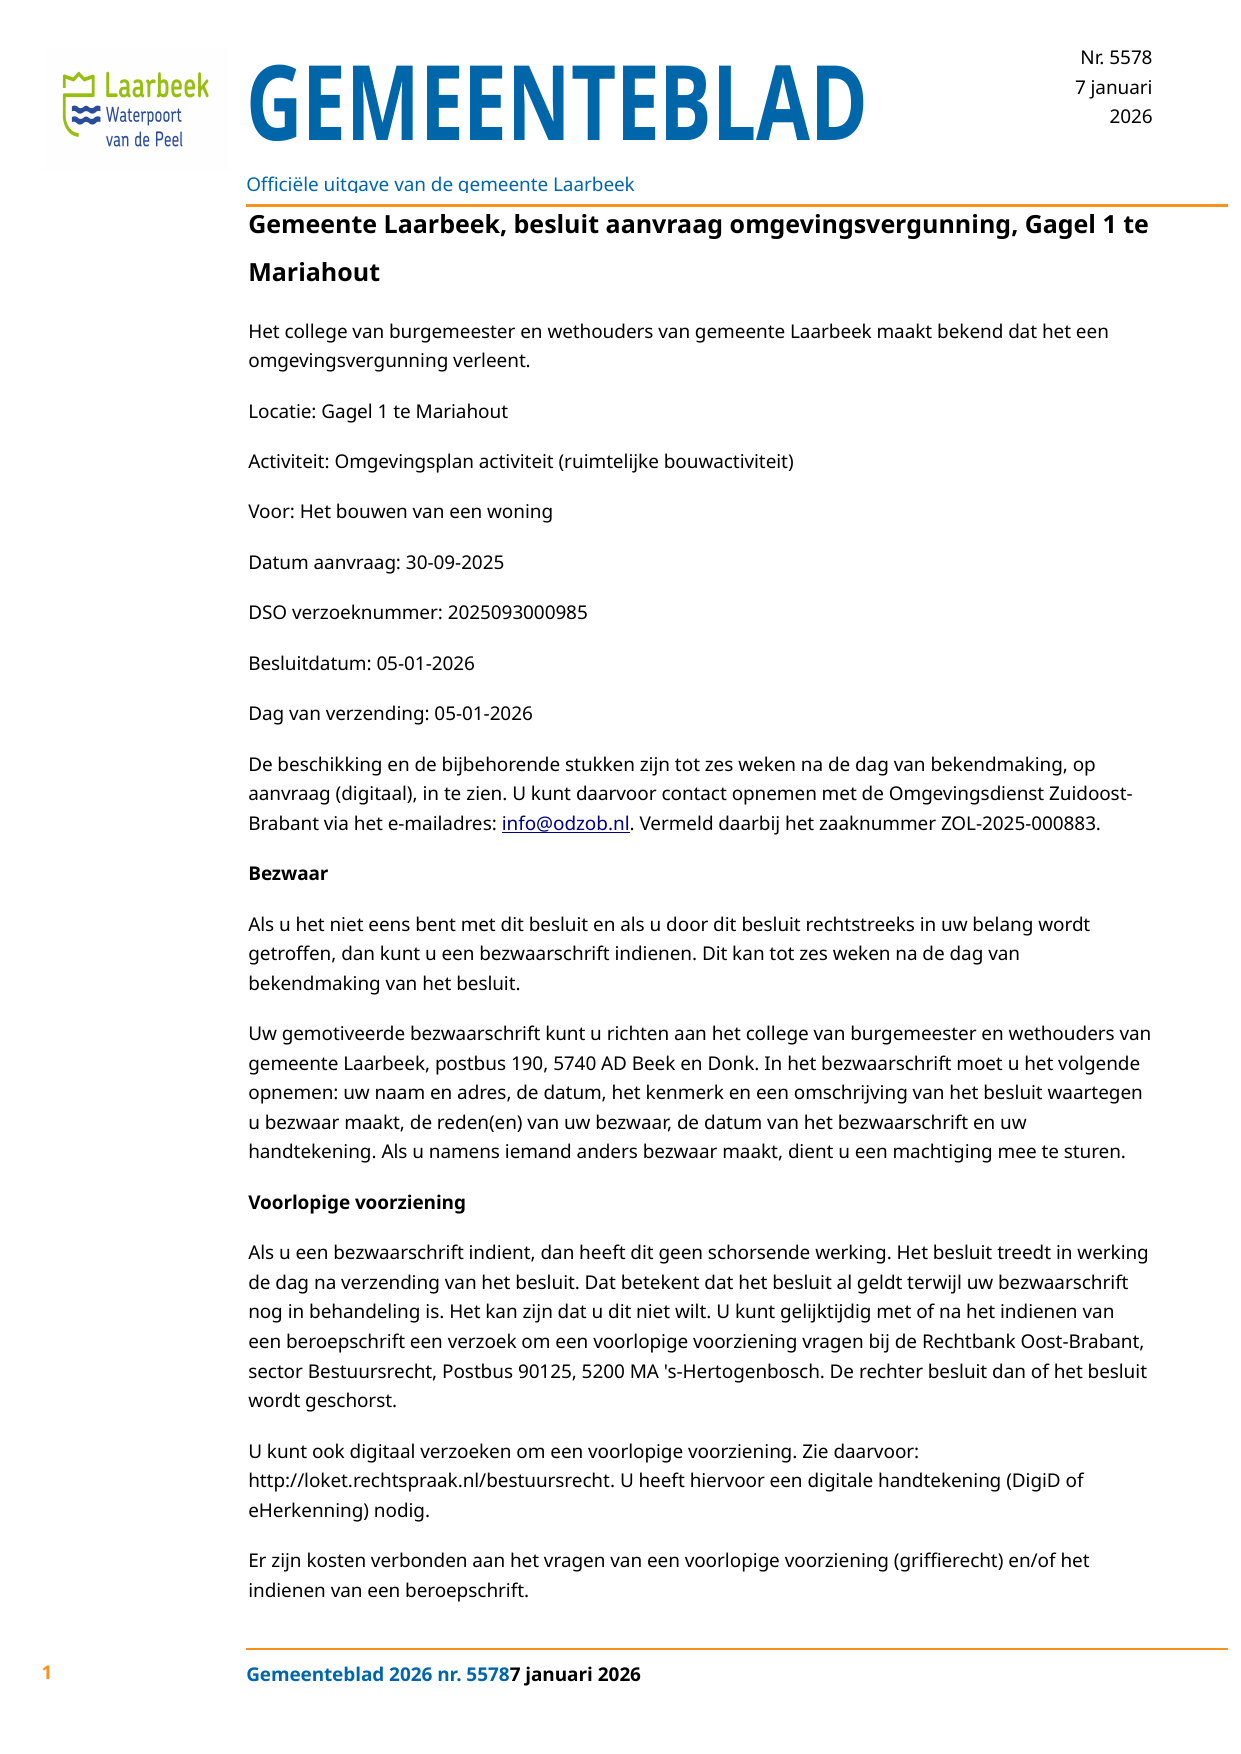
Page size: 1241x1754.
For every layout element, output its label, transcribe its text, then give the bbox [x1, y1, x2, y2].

text Voorlopige voorziening [248, 1189, 1152, 1215]
text Locatie: Gagel 1 te Mariahout [248, 398, 1152, 424]
text U kunt ook digitaal verzoeken om een voorlopige voorziening. Zie daarvoor: http://loket.rechtspraak.nl/bestuursrecht. U heeft hiervoor een digitale handtekening (DigiD of eHerkenning) nodig. [248, 1438, 1152, 1523]
text Dag van verzending: 05-01-2026 [248, 700, 1152, 726]
text Besluitdatum: 05-01-2026 [248, 650, 1152, 676]
text Bezwaar [248, 860, 1152, 886]
text Voor: Het bouwen van een woning [248, 499, 1152, 524]
text De beschikking en de bijbehorende stukken zijn tot zes weken na de dag van bekendmaking, op aanvraag (digitaal), in te zien. U kunt daarvoor contact opnemen met de Omgevingsdienst Zuidoost-Brabant via het e-mailadres: info@odzob.nl. Vermeld daarbij het zaaknummer ZOL-2025-000883. [248, 751, 1152, 836]
text Er zijn kosten verbonden aan het vragen van een voorlopige voorziening (griffierecht) en/of het indienen van een beroepschrift. [248, 1547, 1152, 1603]
text Datum aanvraag: 30-09-2025 [248, 549, 1152, 575]
text Het college van burgemeester en wethouders van gemeente Laarbeek maakt bekend dat het een omgevingsvergunning verleent. [248, 318, 1152, 373]
text Als u een bezwaarschrift indient, dan heeft dit geen schorsende werking. Het besluit treedt in werking de dag na verzending van het besluit. Dat betekent dat het besluit al geldt terwijl uw bezwaarschrift nog in behandeling is. Het kan zijn dat u dit niet wilt. U kunt gelijktijdig met of na het indienen van een beroepschrift een verzoek om een voorlopige voorziening vragen bij de Rechtbank Oost-Brabant, sector Bestuursrecht, Postbus 90125, 5200 MA 's‑Hertogenbosch. De rechter besluit dan of het besluit wordt geschorst. [248, 1239, 1152, 1413]
picture [41, 47, 231, 172]
text Als u het niet eens bent met dit besluit en als u door dit besluit rechtstreeks in uw belang wordt getroffen, dan kunt u een bezwaarschrift indienen. Dit kan tot zes weken na de dag van bekendmaking van het besluit. [248, 911, 1152, 996]
text Uw gemotiveerde bezwaarschrift kunt u richten aan het college van burgemeester en wethouders van gemeente Laarbeek, postbus 190, 5740 AD Beek en Donk. In het bezwaarschrift moet u het volgende opnemen: uw naam en adres, de datum, het kenmerk en een omschrijving van het besluit waartegen u bezwaar maakt, de reden(en) van uw bezwaar, de datum van het bezwaarschrift en uw handtekening. Als u namens iemand anders bezwaar maakt, dient u een machtiging mee te sturen. [248, 1020, 1152, 1164]
text DSO verzoeknummer: 2025093000985 [248, 599, 1152, 625]
text Activiteit: Omgevingsplan activiteit (ruimtelijke bouwactiviteit) [248, 448, 1152, 474]
text Gemeente Laarbeek, besluit aanvraag omgevingsvergunning, Gagel 1 te Mariahout [248, 207, 1152, 288]
